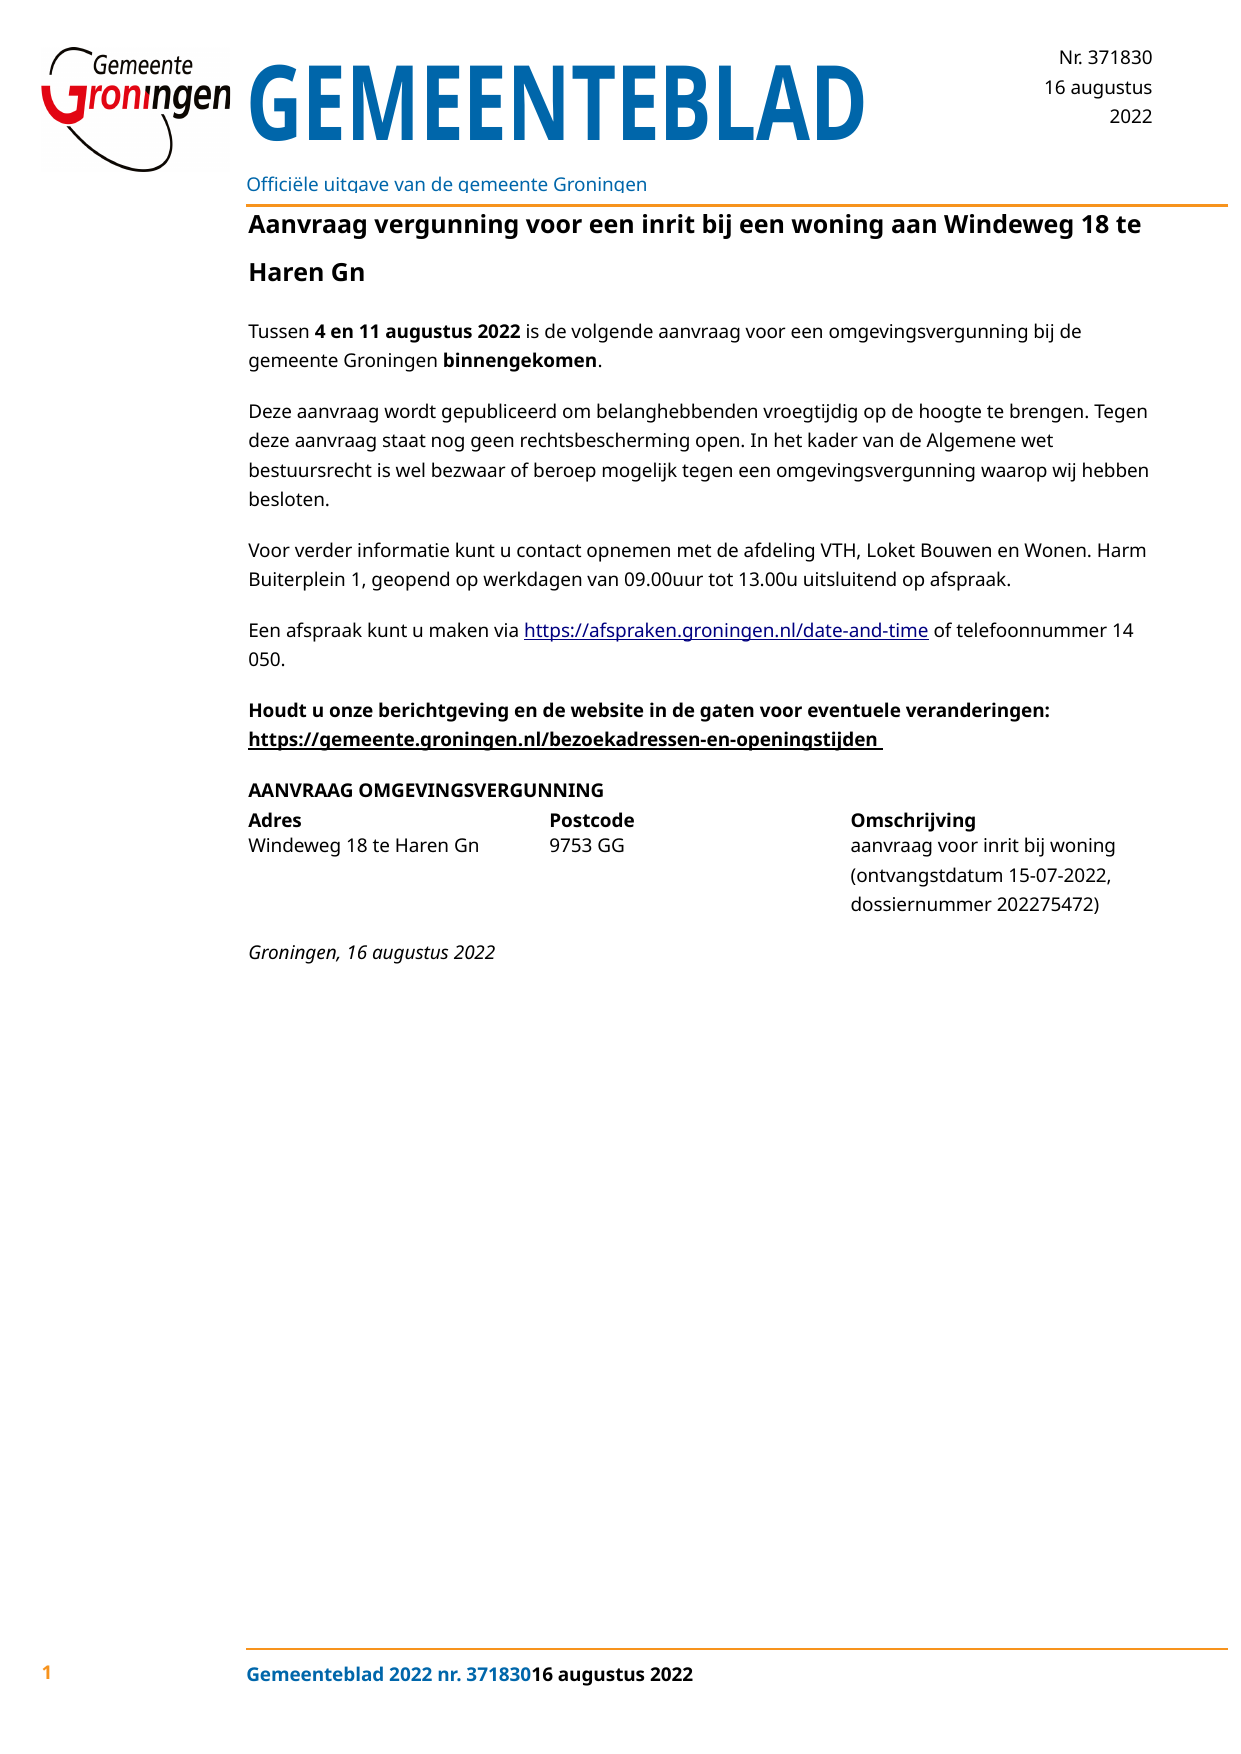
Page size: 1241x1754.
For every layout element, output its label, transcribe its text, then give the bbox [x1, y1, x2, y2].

table_cell 9753 GG [549, 833, 850, 917]
picture [41, 47, 231, 172]
table_header Postcode [549, 807, 850, 832]
table_header Omschrijving [850, 807, 1152, 832]
table_cell aanvraag voor inrit bij woning (ontvangstdatum 15-07-2022, dossiernummer 202275472) [850, 833, 1152, 917]
text Aanvraag vergunning voor een inrit bij een woning aan Windeweg 18 te Haren Gn [248, 207, 1152, 288]
table_header Adres [248, 807, 549, 832]
text Tussen 4 en 11 augustus 2022 is de volgende aanvraag voor een omgevingsvergunning bij de gemeente Groningen binnengekomen. [248, 318, 1152, 373]
table_cell Windeweg 18 te Haren Gn [248, 833, 549, 917]
text Deze aanvraag wordt gepubliceerd om belanghebbenden vroegtijdig op de hoogte te brengen. Tegen deze aanvraag staat nog geen rechtsbescherming open. In het kader van de Algemene wet bestuursrecht is wel bezwaar of beroep mogelijk tegen een omgevingsvergunning waarop wij hebben besloten. [248, 398, 1152, 512]
text AANVRAAG OMGEVINGSVERGUNNING [248, 777, 1152, 803]
text Groningen, 16 augustus 2022 [248, 939, 1152, 964]
text Voor verder informatie kunt u contact opnemen met de afdeling VTH, Loket Bouwen en Wonen. Harm Buiterplein 1, geopend op werkdagen van 09.00uur tot 13.00u uitsluitend op afspraak. [248, 537, 1152, 592]
text Houdt u onze berichtgeving en de website in de gaten voor eventuele veranderingen: https://gemeente.groningen.nl/bezoekadressen-en-openingstijden [248, 697, 1152, 752]
text Een afspraak kunt u maken via https://afspraken.groningen.nl/date-and-time of telefoonnummer 14 050. [248, 617, 1152, 672]
